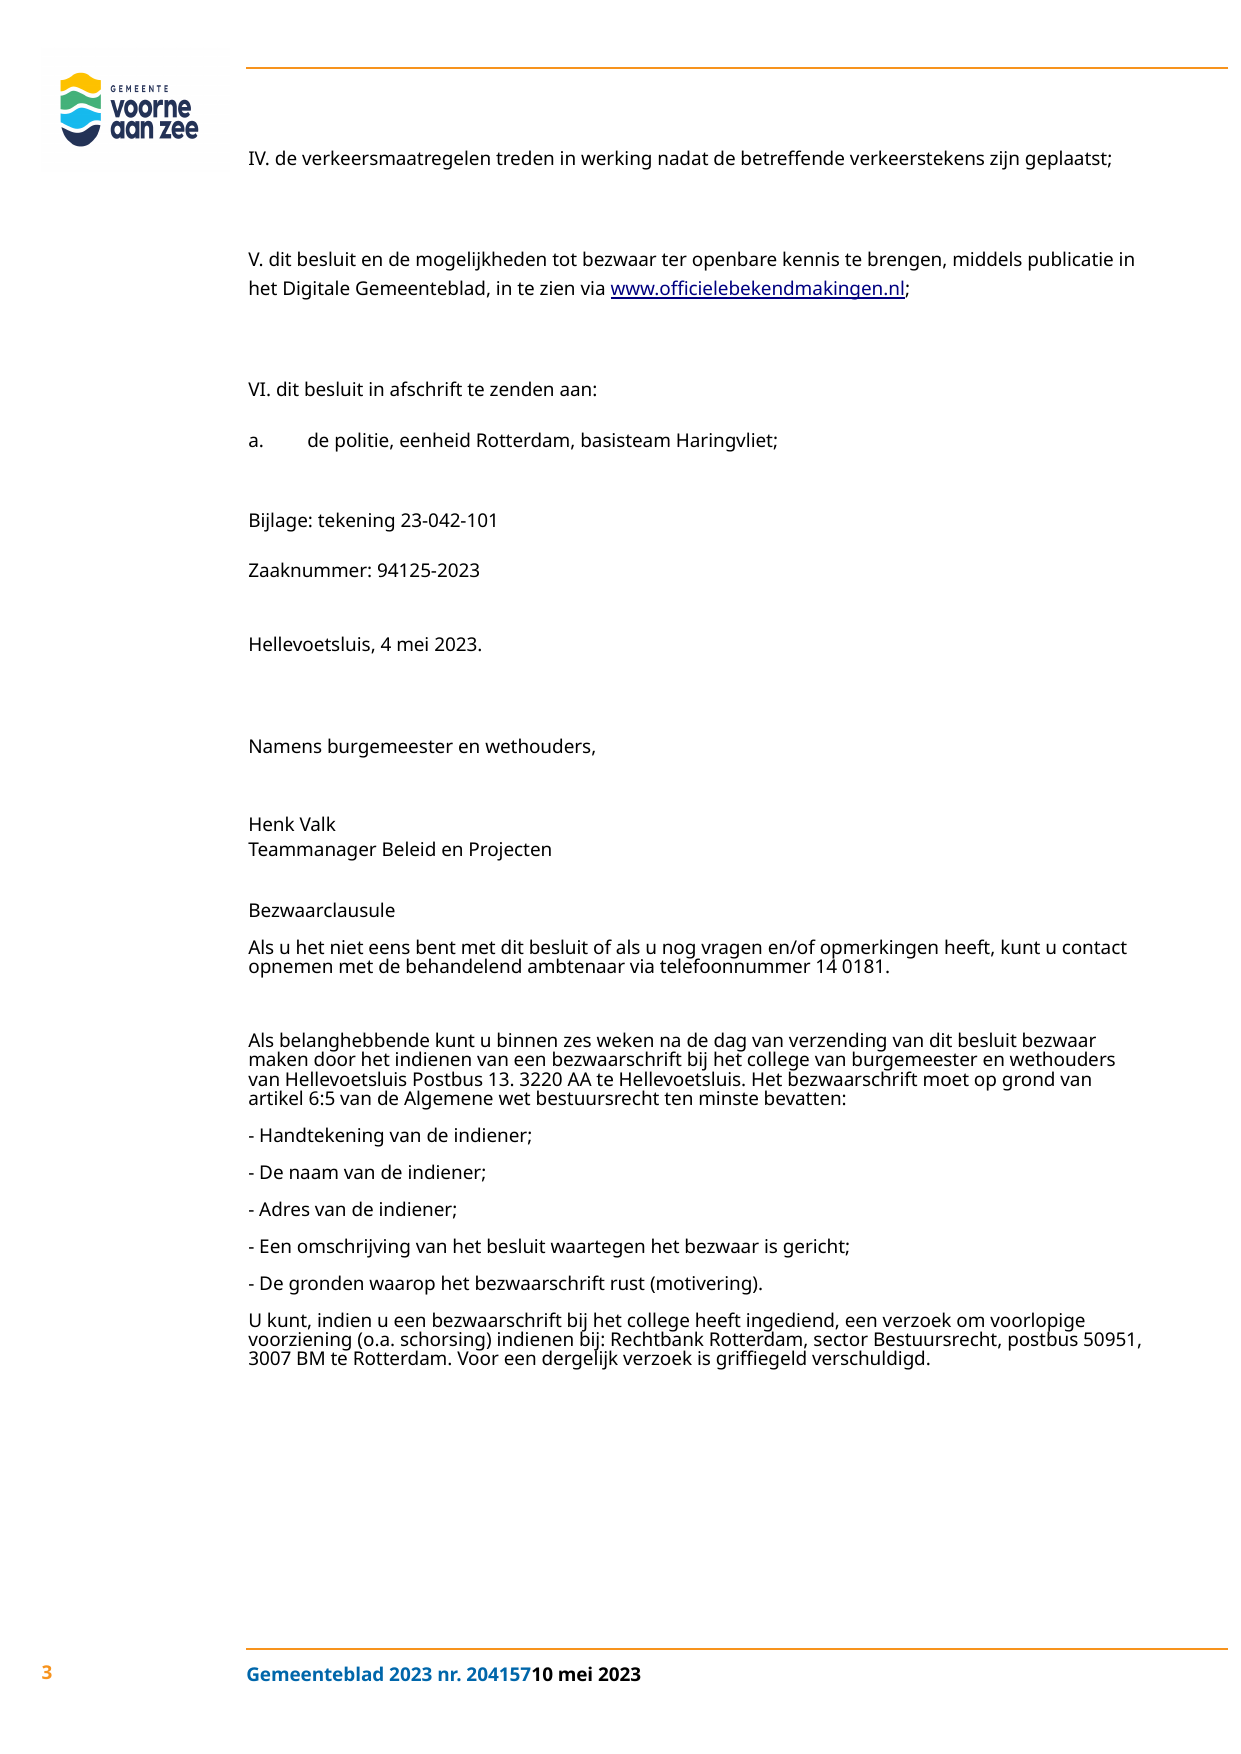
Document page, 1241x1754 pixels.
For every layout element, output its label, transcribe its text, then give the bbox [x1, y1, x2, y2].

text V. dit besluit en de mogelijkheden tot bezwaar ter openbare kennis te brengen, middels publicatie in het Digitale Gemeenteblad, in te zien via www.officielebekendmakingen.nl; [248, 246, 1152, 301]
text - Handtekening van de indiener; [248, 1127, 1152, 1146]
text IV. de verkeersmaatregelen treden in werking nadat de betreffende verkeerstekens zijn geplaatst; [248, 145, 1152, 171]
text Zaaknummer: 94125-2023 [248, 557, 1152, 583]
picture [41, 47, 231, 172]
text Bezwaarclausule [248, 902, 1152, 921]
text - Adres van de indiener; [248, 1201, 1152, 1220]
text Als u het niet eens bent met dit besluit of als u nog vragen en/of opmerkingen heeft, kunt u contact opnemen met de behandelend ambtenaar via telefoonnummer 14 0181. [248, 939, 1152, 977]
text - De naam van de indiener; [248, 1164, 1152, 1183]
text - Een omschrijving van het besluit waartegen het bezwaar is gericht; [248, 1238, 1152, 1257]
text U kunt, indien u een bezwaarschrift bij het college heeft ingediend, een verzoek om voorlopige voorziening (o.a. schorsing) indienen bij: Rechtbank Rotterdam, sector Bestuursrecht, postbus 50951, 3007 BM te Rotterdam. Voor een dergelijk verzoek is griffiegeld verschuldigd. [248, 1312, 1152, 1369]
list de politie, eenheid Rotterdam, basisteam Haringvliet; [248, 427, 1152, 453]
text Hellevoetsluis, 4 mei 2023. [248, 631, 1152, 657]
text Namens burgemeester en wethouders, [248, 734, 1152, 759]
text Bijlage: tekening 23-042-101 [248, 507, 1152, 533]
text Als belanghebbende kunt u binnen zes weken na de dag van verzending van dit besluit bezwaar maken door het indienen van een bezwaarschrift bij het college van burgemeester en wethouders van Hellevoetsluis Postbus 13. 3220 AA te Hellevoetsluis. Het bezwaarschrift moet op grond van artikel 6:5 van de Algemene wet bestuursrecht ten minste bevatten: [248, 1032, 1152, 1109]
text VI. dit besluit in afschrift te zenden aan: [248, 376, 1152, 402]
text - De gronden waarop het bezwaarschrift rust (motivering). [248, 1275, 1152, 1294]
text Teammanager Beleid en Projecten [248, 837, 1152, 862]
text Henk Valk [248, 811, 1152, 837]
